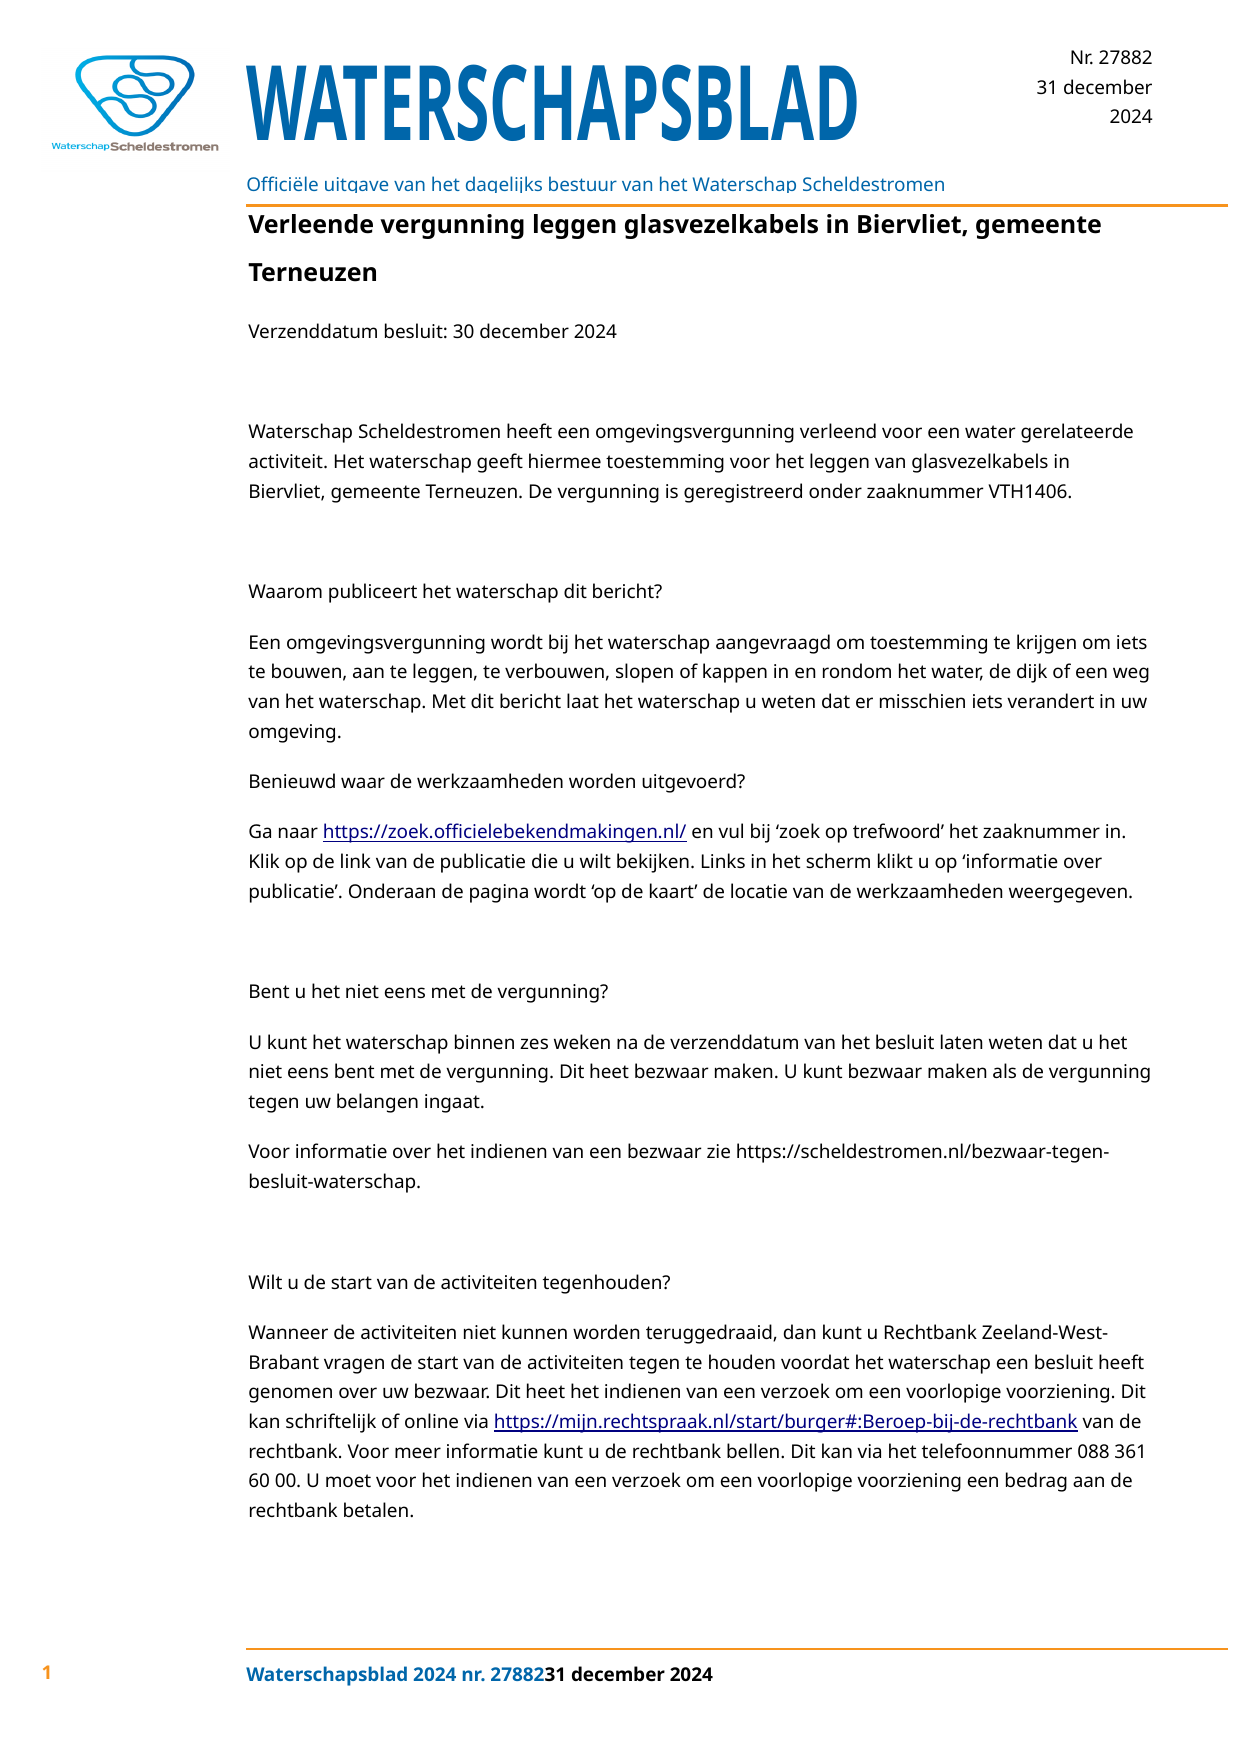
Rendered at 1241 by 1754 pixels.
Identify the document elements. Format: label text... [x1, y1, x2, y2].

text Een omgevingsvergunning wordt bij het waterschap aangevraagd om toestemming te krijgen om iets te bouwen, aan te leggen, te verbouwen, slopen of kappen in en rondom het water, de dijk of een weg van het waterschap. Met dit bericht laat het waterschap u weten dat er misschien iets verandert in uw omgeving. [248, 629, 1152, 744]
text Ga naar https://zoek.officielebekendmakingen.nl/ en vul bij ‘zoek op trefwoord’ het zaaknummer in. Klik op de link van de publicatie die u wilt bekijken. Links in het scherm klikt u op ‘informatie over publicatie’. Onderaan de pagina wordt ‘op de kaart’ de locatie van de werkzaamheden weergegeven. [248, 819, 1152, 904]
text Waarom publiceert het waterschap dit bericht? [248, 579, 1152, 604]
text Waterschap Scheldestromen heeft een omgevingsvergunning verleend voor een water gerelateerde activiteit. Het waterschap geeft hiermee toestemming voor het leggen van glasvezelkabels in Biervliet, gemeente Terneuzen. De vergunning is geregistreerd onder zaaknummer VTH1406. [248, 419, 1152, 504]
text Verleende vergunning leggen glasvezelkabels in Biervliet, gemeente Terneuzen [248, 207, 1152, 288]
text Wilt u de start van de activiteiten tegenhouden? [248, 1269, 1152, 1295]
text Benieuwd waar de werkzaamheden worden uitgevoerd? [248, 768, 1152, 794]
text Voor informatie over het indienen van een bezwaar zie https://scheldestromen.nl/bezwaar-tegen-besluit-waterschap. [248, 1139, 1152, 1194]
text Bent u het niet eens met de vergunning? [248, 979, 1152, 1004]
text Verzenddatum besluit: 30 december 2024 [248, 318, 1152, 344]
text Wanneer de activiteiten niet kunnen worden teruggedraaid, dan kunt u Rechtbank Zeeland-West-Brabant vragen de start van de activiteiten tegen te houden voordat het waterschap een besluit heeft genomen over uw bezwaar. Dit heet het indienen van een verzoek om een voorlopige voorziening. Dit kan schriftelijk of online via https://mijn.rechtspraak.nl/start/burger#:Beroep-bij-de-rechtbank van de rechtbank. Voor meer informatie kunt u de rechtbank bellen. Dit kan via het telefoonnummer 088 361 60 00. U moet voor het indienen van een verzoek om een voorlopige voorziening een bedrag aan de rechtbank betalen. [248, 1319, 1152, 1523]
picture [41, 47, 231, 172]
text U kunt het waterschap binnen zes weken na de verzenddatum van het besluit laten weten dat u het niet eens bent met de vergunning. Dit heet bezwaar maken. U kunt bezwaar maken als de vergunning tegen uw belangen ingaat. [248, 1029, 1152, 1114]
